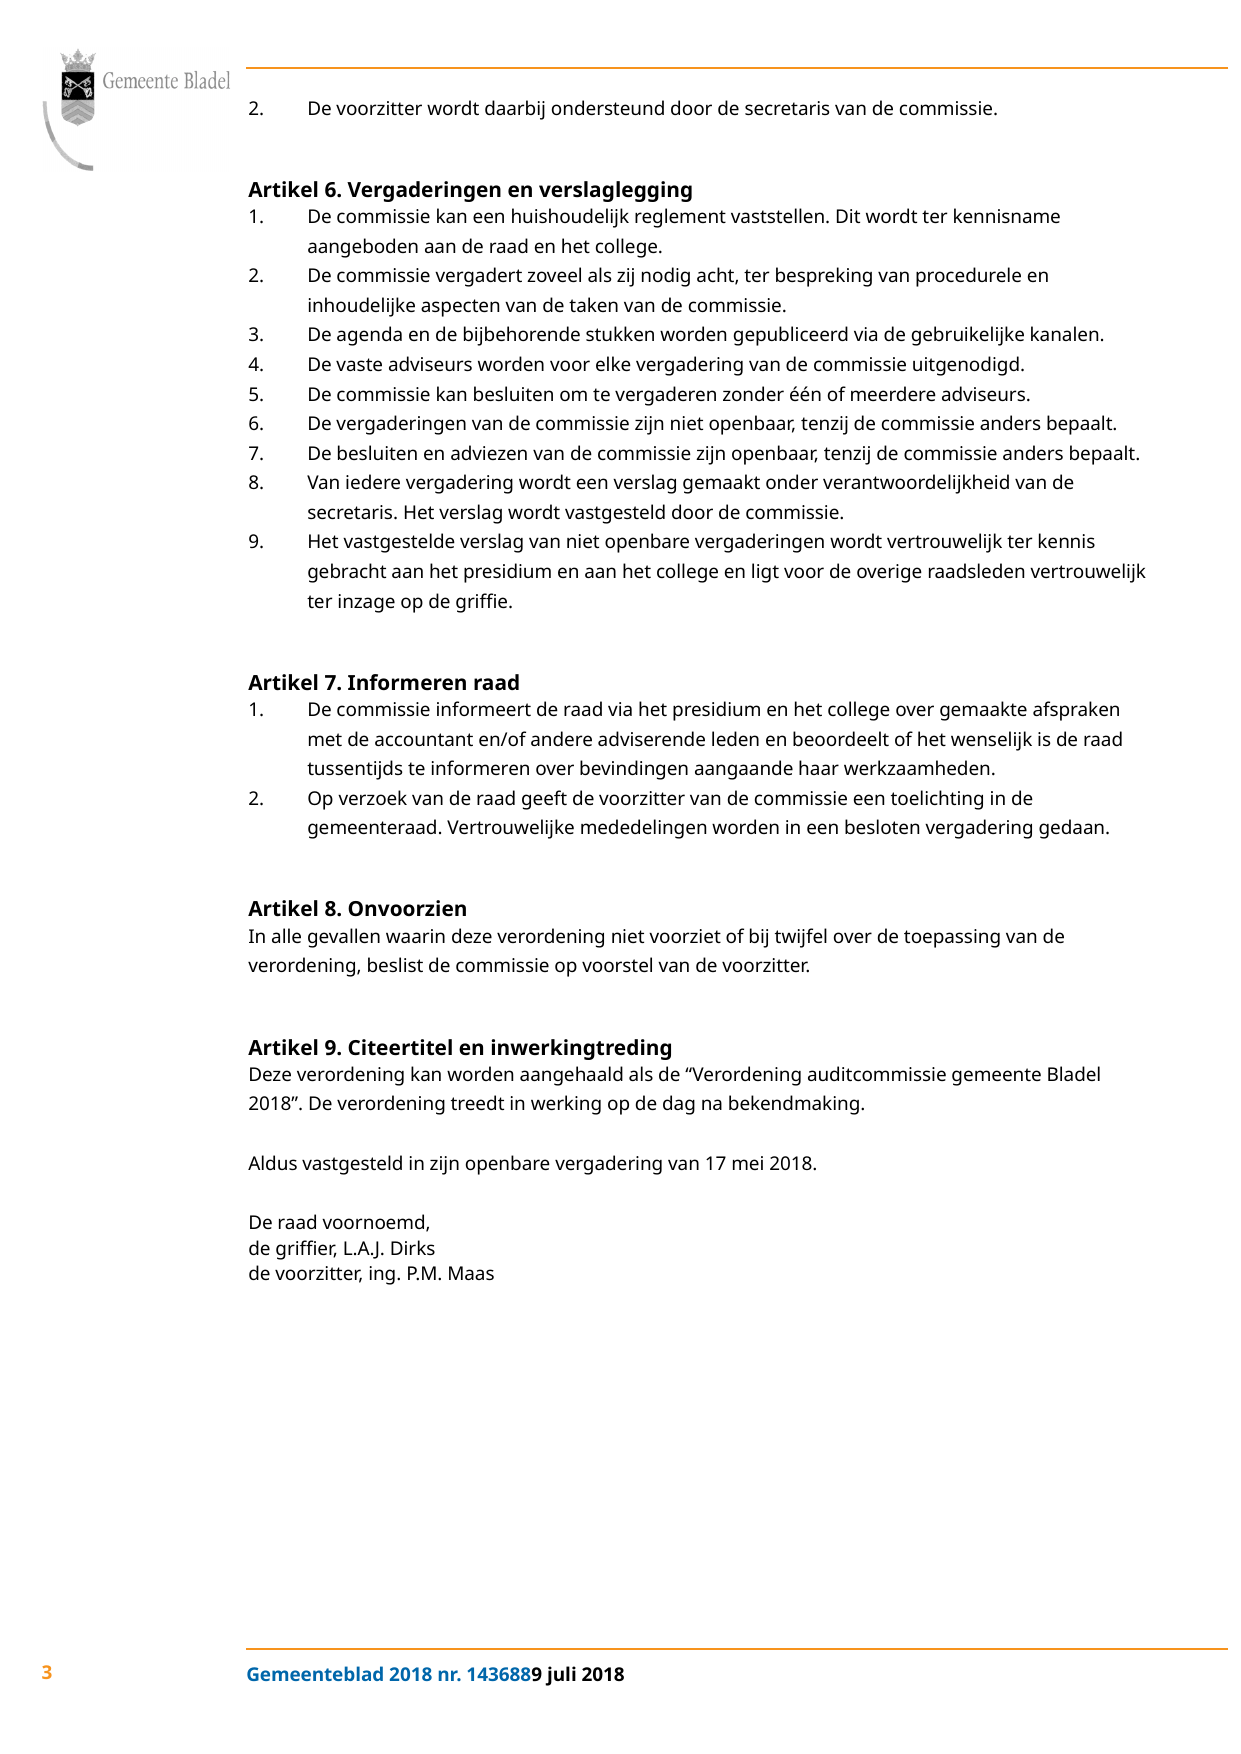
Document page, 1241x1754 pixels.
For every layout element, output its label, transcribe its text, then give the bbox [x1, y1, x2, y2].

text Artikel 8. Onvoorzien [248, 894, 1152, 923]
list Van iedere vergadering wordt een verslag gemaakt onder verantwoordelijkheid van de secretaris. Het verslag wordt vastgesteld door de commissie. [248, 469, 1152, 525]
text de voorzitter, ing. P.M. Maas [248, 1260, 1152, 1286]
text Artikel 7. Informeren raad [248, 668, 1152, 696]
text Artikel 9. Citeertitel en inwerkingtreding [248, 1033, 1152, 1061]
list Op verzoek van de raad geeft de voorzitter van de commissie een toelichting in de gemeenteraad. Vertrouwelijke mededelingen worden in een besloten vergadering gedaan. [248, 785, 1152, 840]
text Aldus vastgesteld in zijn openbare vergadering van 17 mei 2018. [248, 1150, 1152, 1176]
list De vergaderingen van de commissie zijn niet openbaar, tenzij de commissie anders bepaalt. [248, 410, 1152, 436]
list De agenda en de bijbehorende stukken worden gepubliceerd via de gebruikelijke kanalen. [248, 322, 1152, 347]
list De commissie kan besluiten om te vergaderen zonder één of meerdere adviseurs. [248, 381, 1152, 406]
text de griffier, L.A.J. Dirks [248, 1235, 1152, 1260]
list De commissie informeert de raad via het presidium en het college over gemaakte afspraken met de accountant en/of andere adviserende leden en beoordeelt of het wenselijk is de raad tussentijds te informeren over bevindingen aangaande haar werkzaamheden. [248, 696, 1152, 781]
list De commissie vergadert zoveel als zij nodig acht, ter bespreking van procedurele en inhoudelijke aspecten van de taken van de commissie. [248, 262, 1152, 318]
list De voorzitter wordt daarbij ondersteund door de secretaris van de commissie. [248, 95, 1152, 121]
list De commissie kan een huishoudelijk reglement vaststellen. Dit wordt ter kennisname aangeboden aan de raad en het college. [248, 203, 1152, 258]
list De vaste adviseurs worden voor elke vergadering van de commissie uitgenodigd. [248, 351, 1152, 377]
list Het vastgestelde verslag van niet openbare vergaderingen wordt vertrouwelijk ter kennis gebracht aan het presidium en aan het college en ligt voor de overige raadsleden vertrouwelijk ter inzage op de griffie. [248, 529, 1152, 613]
text Artikel 6. Vergaderingen en verslaglegging [248, 175, 1152, 203]
text In alle gevallen waarin deze verordening niet voorziet of bij twijfel over de toepassing van de verordening, beslist de commissie op voorstel van de voorzitter. [248, 923, 1152, 978]
text De raad voornoemd, [248, 1209, 1152, 1235]
picture [41, 47, 231, 172]
text Deze verordening kan worden aangehaald als de “Verordening auditcommissie gemeente Bladel 2018”. De verordening treedt in werking op de dag na bekendmaking. [248, 1061, 1152, 1116]
list De besluiten en adviezen van de commissie zijn openbaar, tenzij de commissie anders bepaalt. [248, 440, 1152, 466]
